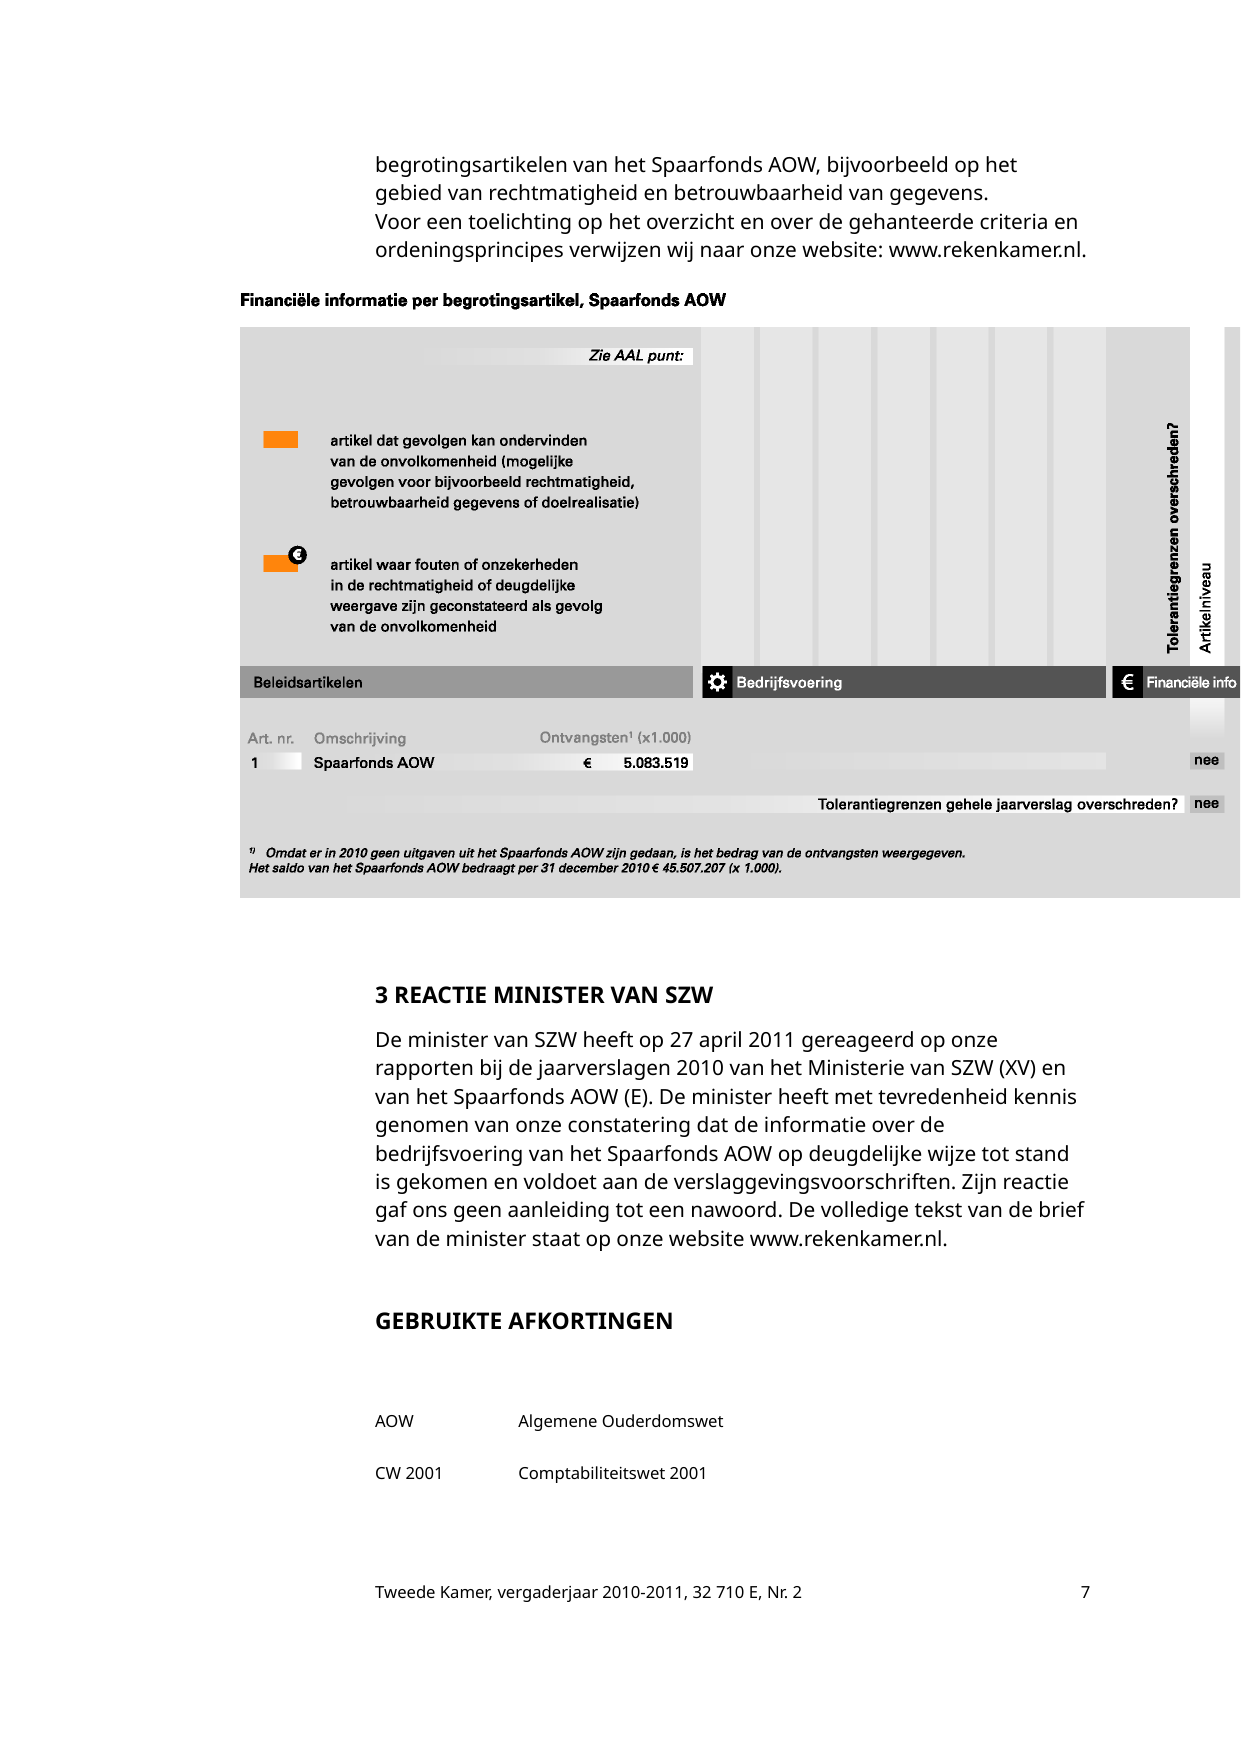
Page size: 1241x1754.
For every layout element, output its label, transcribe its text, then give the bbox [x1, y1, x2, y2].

table_cell CW 2001 [375, 1462, 518, 1514]
table_cell Comptabiliteitswet 2001 [518, 1462, 1090, 1514]
subtitle 3 REACTIE MINISTER VAN SZW [375, 979, 1090, 1010]
text begrotingsartikelen van het Spaarfonds AOW, bijvoorbeeld op het gebied van rechtmatigheid en betrouwbaarheid van gegevens. [375, 150, 1090, 207]
table_header Algemene Ouderdomswet [518, 1409, 1090, 1462]
picture [240, 293, 1241, 898]
subtitle GEBRUIKTE AFKORTINGEN [375, 1305, 1090, 1336]
text De minister van SZW heeft op 27 april 2011 gereageerd op onze rapporten bij de jaarverslagen 2010 van het Ministerie van SZW (XV) en van het Spaarfonds AOW (E). De minister heeft met tevredenheid kennis genomen van onze constatering dat de informatie over de bedrijfsvoering van het Spaarfonds AOW op deugdelijke wijze tot stand is gekomen en voldoet aan de verslaggevingsvoorschriften. Zijn reactie gaf ons geen aanleiding tot een nawoord. De volledige tekst van de brief van de minister staat op onze website www.rekenkamer.nl. [375, 1025, 1090, 1252]
text Voor een toelichting op het overzicht en over de gehanteerde criteria en ordeningsprincipes verwijzen wij naar onze website: www.rekenkamer.nl. [375, 207, 1090, 264]
table_header AOW [375, 1409, 518, 1462]
